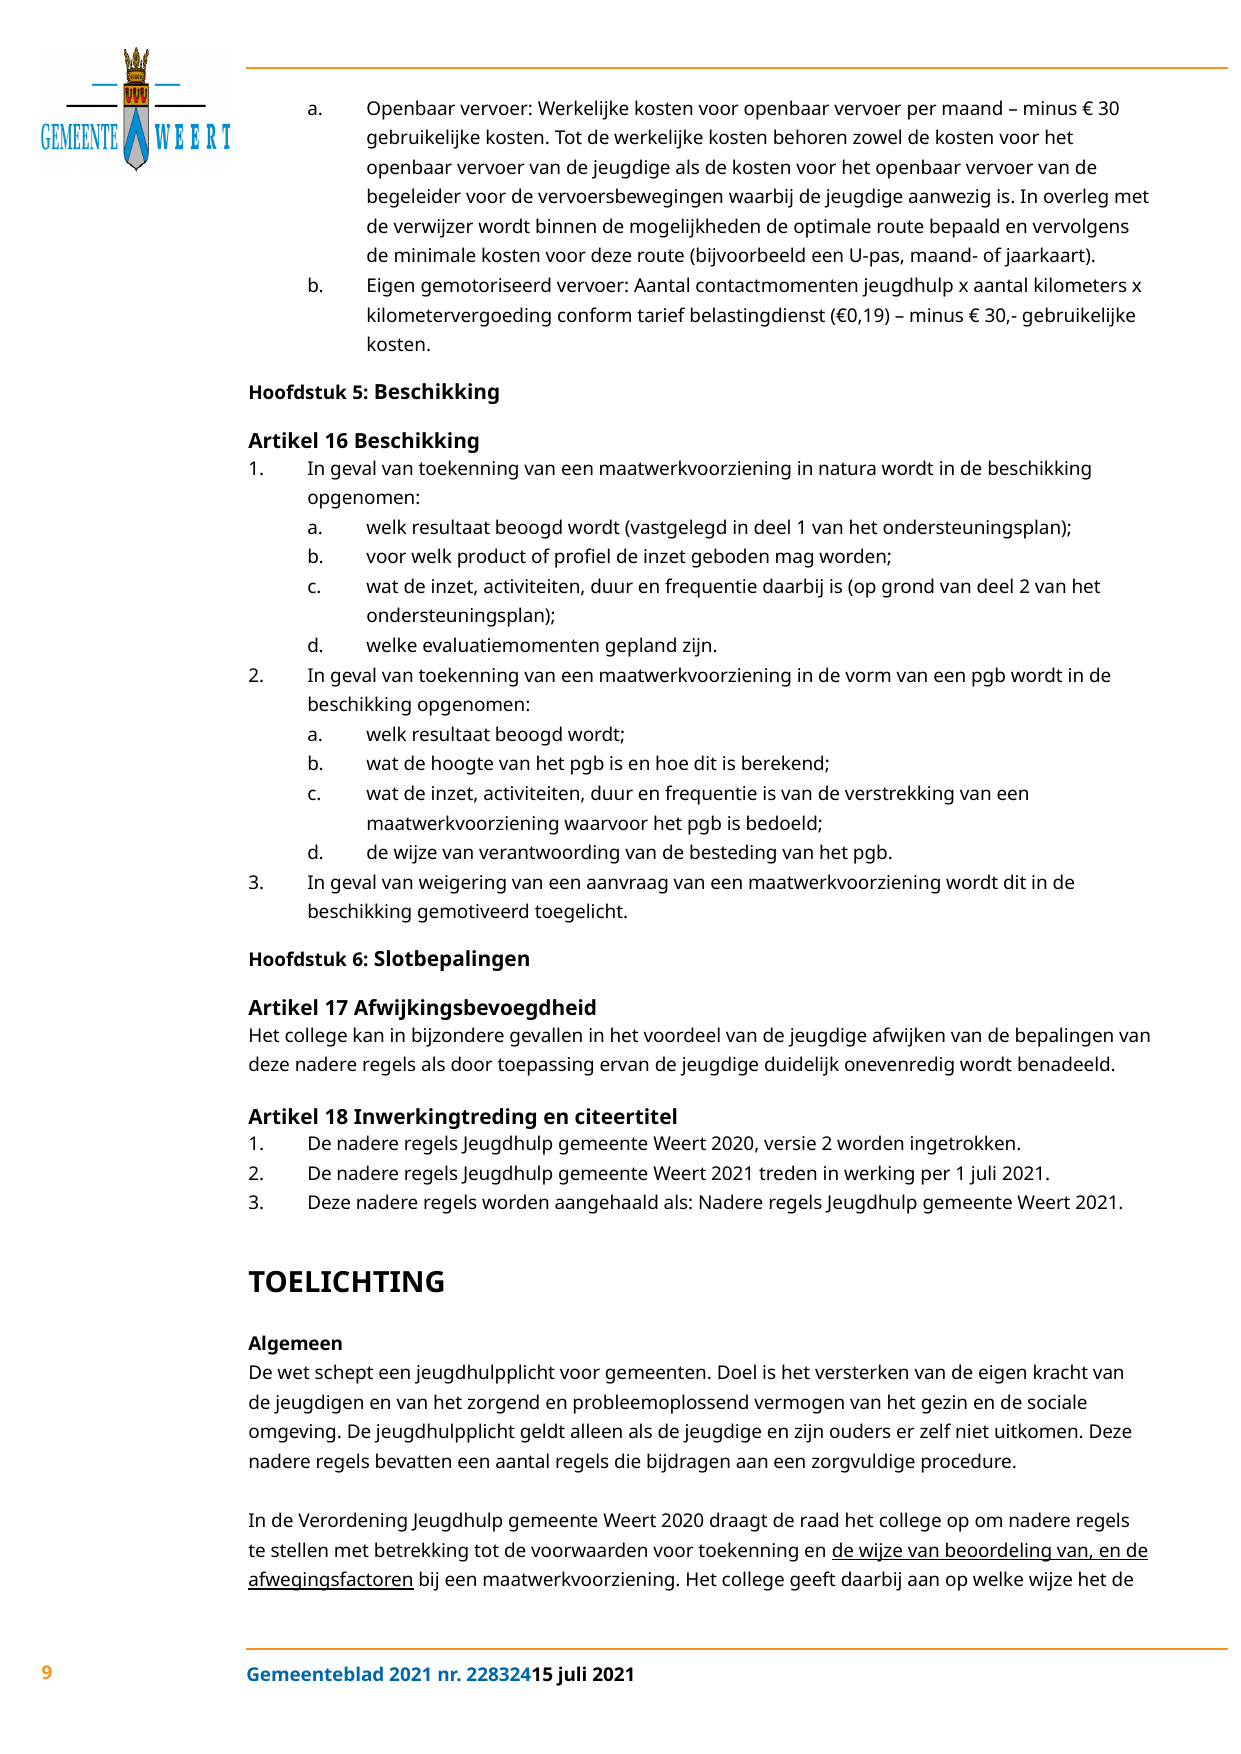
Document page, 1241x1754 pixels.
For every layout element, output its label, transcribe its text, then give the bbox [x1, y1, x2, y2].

list De nadere regels Jeugdhulp gemeente Weert 2021 treden in werking per 1 juli 2021. [248, 1160, 1152, 1186]
list voor welk product of profiel de inzet geboden mag worden; [307, 543, 1152, 569]
text Artikel 17 Afwijkingsbevoegdheid [248, 993, 1152, 1022]
list wat de inzet, activiteiten, duur en frequentie daarbij is (op grond van deel 2 van het ondersteuningsplan); [307, 573, 1152, 628]
picture [41, 47, 231, 172]
text De wet schept een jeugdhulpplicht voor gemeenten. Doel is het versterken van de eigen kracht van de jeugdigen en van het zorgend en probleemoplossend vermogen van het gezin en de sociale omgeving. De jeugdhulpplicht geldt alleen als de jeugdige en zijn ouders er zelf niet uitkomen. Deze nadere regels bevatten een aantal regels die bijdragen aan een zorgvuldige procedure. [248, 1359, 1152, 1474]
text TOELICHTING [248, 1261, 1152, 1301]
text Hoofdstuk 6: Slotbepalingen [248, 944, 1152, 973]
list Eigen gemotoriseerd vervoer: Aantal contactmomenten jeugdhulp x aantal kilometers x kilometervergoeding conform tarief belastingdienst (€0,19) – minus € 30,- gebruikelijke kosten. [307, 272, 1152, 357]
text Artikel 18 Inwerkingtreding en citeertitel [248, 1102, 1152, 1130]
text Algemeen [248, 1330, 1152, 1355]
list welk resultaat beoogd wordt; [307, 721, 1152, 747]
list Openbaar vervoer: Werkelijke kosten voor openbaar vervoer per maand – minus € 30 gebruikelijke kosten. Tot de werkelijke kosten behoren zowel de kosten voor het openbaar vervoer van de jeugdige als de kosten voor het openbaar vervoer van de begeleider voor de vervoersbewegingen waarbij de jeugdige aanwezig is. In overleg met de verwijzer wordt binnen de mogelijkheden de optimale route bepaald en vervolgens de minimale kosten voor deze route (bijvoorbeeld een U-pas, maand- of jaarkaart). [307, 95, 1152, 268]
list Deze nadere regels worden aangehaald als: Nadere regels Jeugdhulp gemeente Weert 2021. [248, 1189, 1152, 1215]
list de wijze van verantwoording van de besteding van het pgb. [307, 839, 1152, 865]
list In geval van toekenning van een maatwerkvoorziening in natura wordt in de beschikking opgenomen: [248, 455, 1152, 510]
text In de Verordening Jeugdhulp gemeente Weert 2020 draagt de raad het college op om nadere regels te stellen met betrekking tot de voorwaarden voor toekenning en de wijze van beoordeling van, en de afwegingsfactoren bij een maatwerkvoorziening. Het college geeft daarbij aan op welke wijze het de [248, 1507, 1152, 1592]
list welke evaluatiemomenten gepland zijn. [307, 632, 1152, 658]
list wat de inzet, activiteiten, duur en frequentie is van de verstrekking van een maatwerkvoorziening waarvoor het pgb is bedoeld; [307, 780, 1152, 836]
text Het college kan in bijzondere gevallen in het voordeel van de jeugdige afwijken van de bepalingen van deze nadere regels als door toepassing ervan de jeugdige duidelijk onevenredig wordt benadeeld. [248, 1022, 1152, 1077]
list wat de hoogte van het pgb is en hoe dit is berekend; [307, 751, 1152, 776]
list In geval van toekenning van een maatwerkvoorziening in de vorm van een pgb wordt in de beschikking opgenomen: [248, 662, 1152, 717]
text Artikel 16 Beschikking [248, 426, 1152, 455]
list De nadere regels Jeugdhulp gemeente Weert 2020, versie 2 worden ingetrokken. [248, 1130, 1152, 1156]
list In geval van weigering van een aanvraag van een maatwerkvoorziening wordt dit in de beschikking gemotiveerd toegelicht. [248, 869, 1152, 924]
list welk resultaat beoogd wordt (vastgelegd in deel 1 van het ondersteuningsplan); [307, 514, 1152, 540]
text Hoofdstuk 5: Beschikking [248, 377, 1152, 406]
